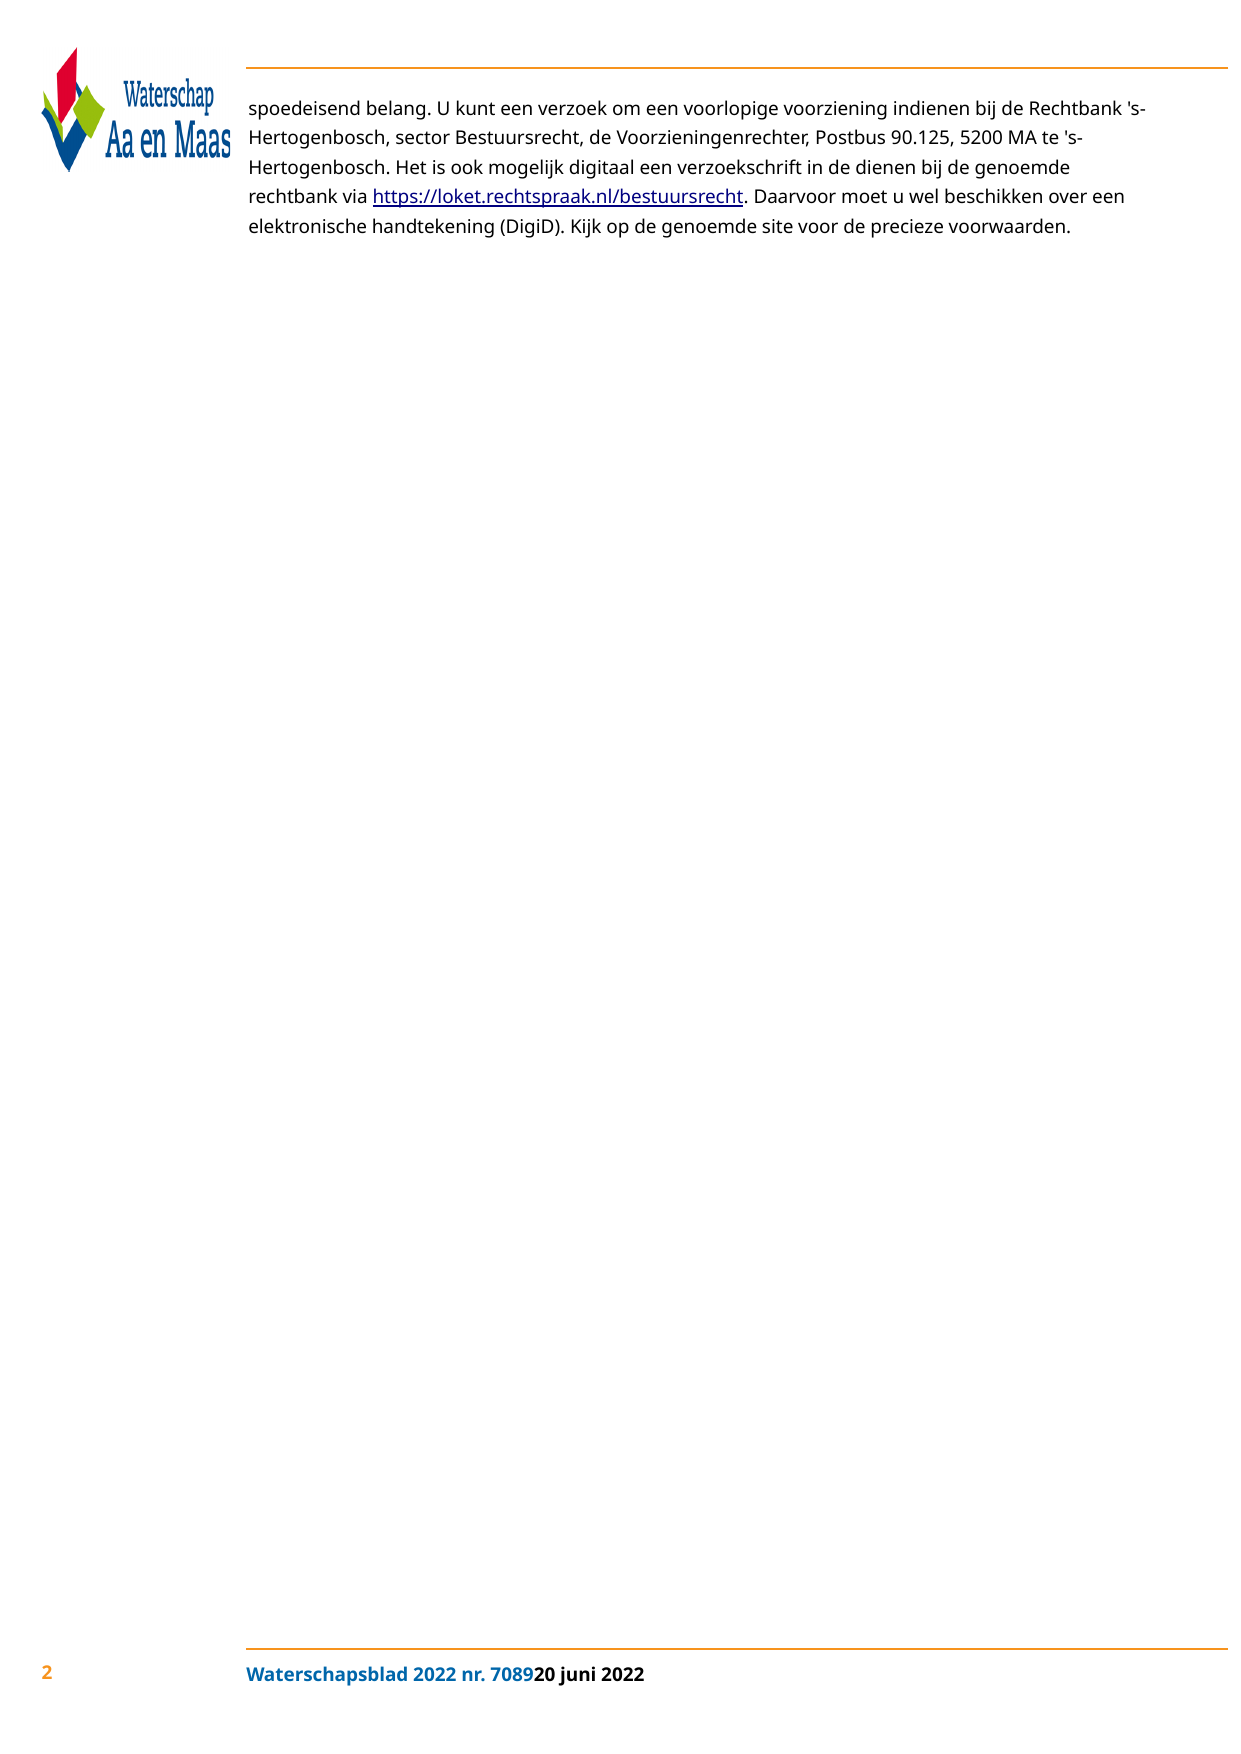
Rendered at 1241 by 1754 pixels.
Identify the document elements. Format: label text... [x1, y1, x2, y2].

text spoedeisend belang. U kunt een verzoek om een voorlopige voorziening indienen bij de Rechtbank 's-Hertogenbosch, sector Bestuursrecht, de Voorzieningenrechter, Postbus 90.125, 5200 MA te 's-Hertogenbosch. Het is ook mogelijk digitaal een verzoekschrift in de dienen bij de genoemde rechtbank via https://loket.rechtspraak.nl/bestuursrecht. Daarvoor moet u wel beschikken over een elektronische handtekening (DigiD). Kijk op de genoemde site voor de precieze voorwaarden. [248, 95, 1152, 239]
picture [41, 47, 231, 172]
